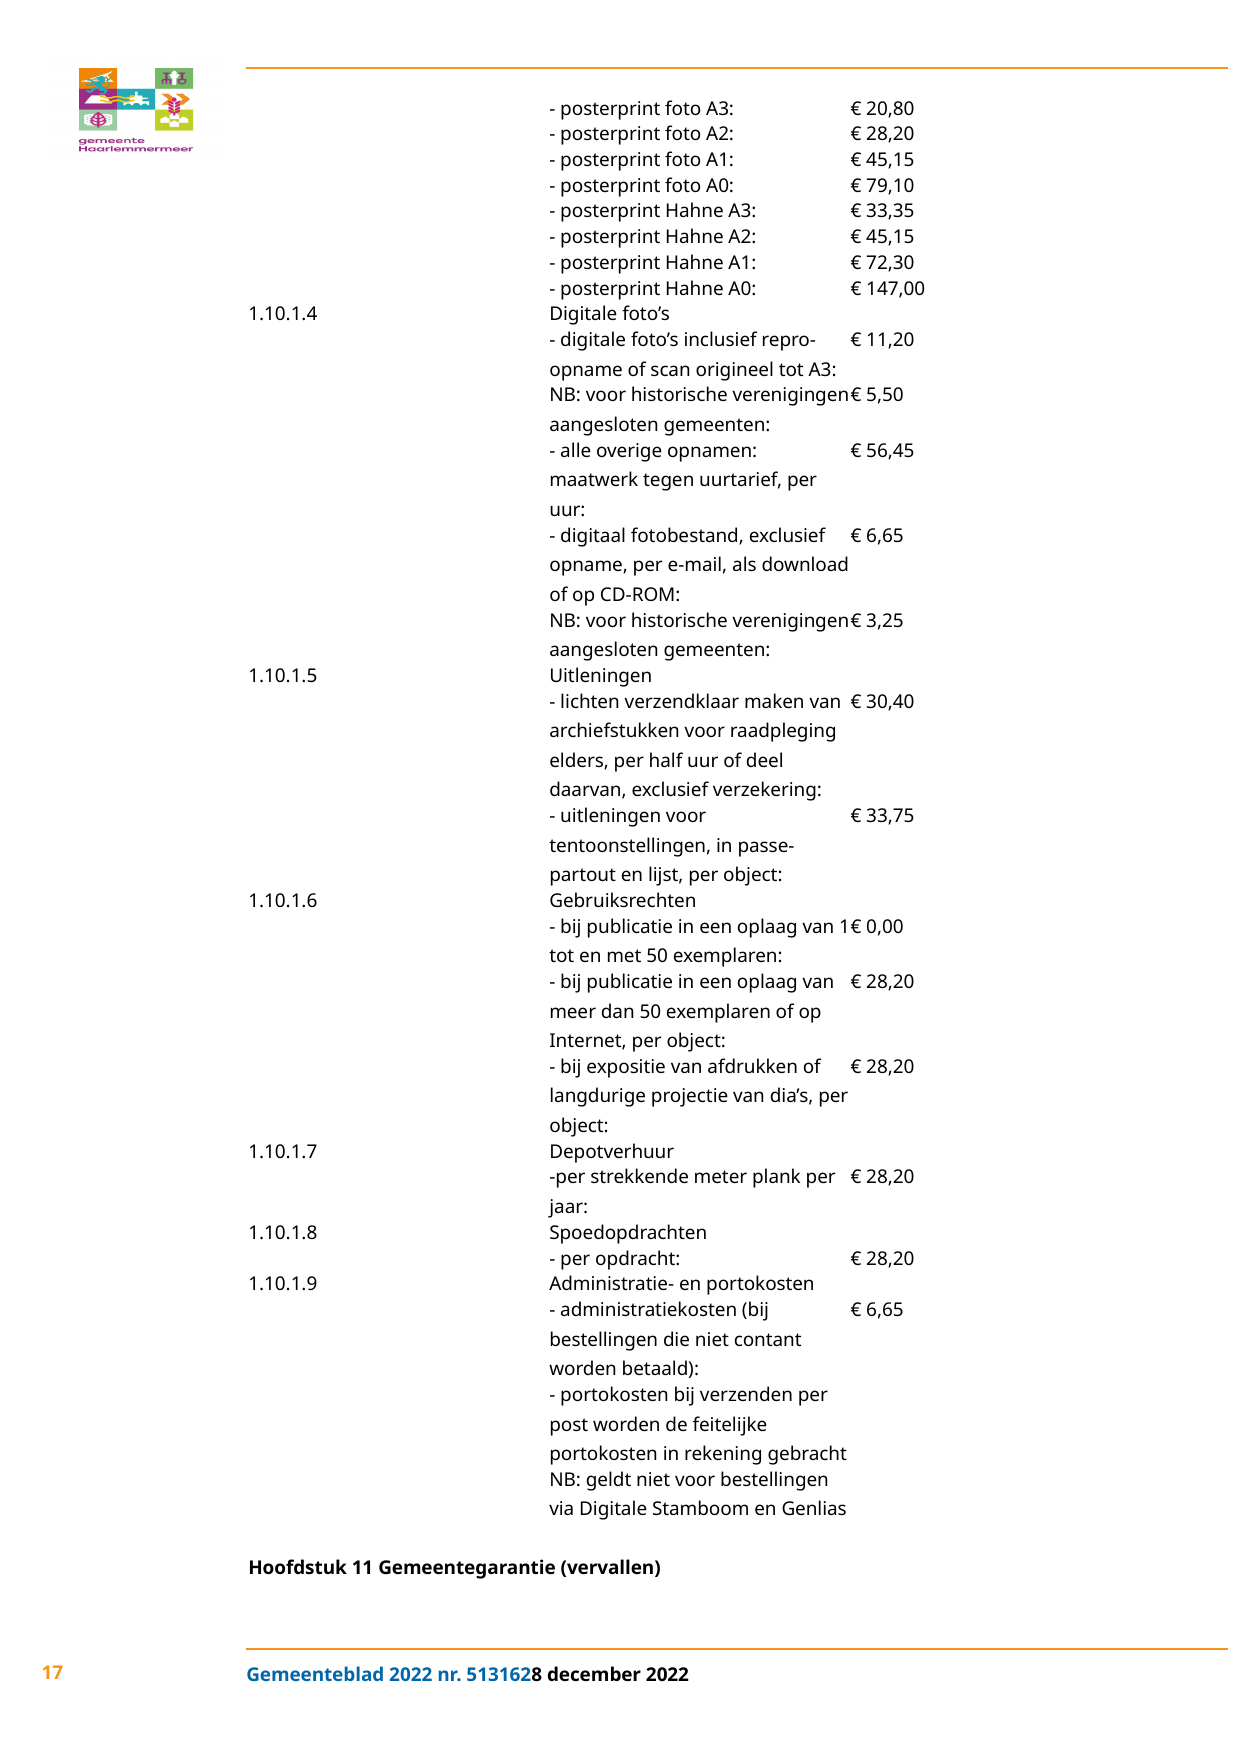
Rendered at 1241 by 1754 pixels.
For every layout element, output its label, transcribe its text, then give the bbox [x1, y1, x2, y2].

table_cell - per opdracht: [549, 1245, 850, 1271]
table_cell [850, 1219, 1152, 1245]
table_cell 1.10.1.5 [248, 662, 549, 887]
table_cell € 30,40 [850, 688, 1152, 802]
picture [41, 47, 231, 172]
table_cell [850, 662, 1152, 688]
table_cell - bij publicatie in een oplaag van 1 tot en met 50 exemplaren: [549, 913, 850, 968]
table_cell - posterprint foto A3: [549, 95, 850, 121]
table_cell - bij publicatie in een oplaag van meer dan 50 exemplaren of op Internet, per object: [549, 968, 850, 1053]
table_cell - posterprint foto A1: [549, 146, 850, 172]
table_cell € 45,15 [850, 146, 1152, 172]
table_cell € 72,30 [850, 249, 1152, 275]
table_cell [850, 1381, 1152, 1466]
table_cell - administratiekosten (bij bestellingen die niet contant worden betaald): [549, 1296, 850, 1381]
table_cell € 33,35 [850, 198, 1152, 223]
table_cell [850, 1138, 1152, 1164]
table_cell Depotverhuur [549, 1138, 850, 1164]
table_cell [850, 301, 1152, 326]
table_cell Spoedopdrachten [549, 1219, 850, 1245]
table_cell - portokosten bij verzenden per post worden de feitelijke portokosten in rekening gebracht [549, 1381, 850, 1466]
table_cell € 28,20 [850, 968, 1152, 1053]
table_cell € 11,20 [850, 326, 1152, 382]
table_cell € 147,00 [850, 275, 1152, 301]
table_cell 1.10.1.4 [248, 301, 549, 662]
table_cell € 28,20 [850, 1245, 1152, 1271]
table_cell 1.10.1.8 [248, 1219, 549, 1271]
table_cell € 33,75 [850, 802, 1152, 887]
table_cell Uitleningen [549, 662, 850, 688]
table_cell - lichten verzendklaar maken van archiefstukken voor raadpleging elders, per half uur of deel daarvan, exclusief verzekering: [549, 688, 850, 802]
table_cell 1.10.1.7 [248, 1138, 549, 1219]
table_cell € 20,80 [850, 95, 1152, 121]
table_cell - posterprint Hahne A0: [549, 275, 850, 301]
table_cell € 56,45 [850, 437, 1152, 522]
table_cell - posterprint foto A0: [549, 172, 850, 198]
table_cell € 5,50 [850, 382, 1152, 437]
table_cell - posterprint Hahne A1: [549, 249, 850, 275]
table_cell - posterprint Hahne A3: [549, 198, 850, 223]
table_cell NB: voor historische verenigingen aangesloten gemeenten: [549, 607, 850, 662]
table_cell NB: voor historische verenigingen aangesloten gemeenten: [549, 382, 850, 437]
table_cell € 28,20 [850, 1053, 1152, 1138]
table_cell € 28,20 [850, 121, 1152, 146]
table_cell -per strekkende meter plank per jaar: [549, 1164, 850, 1219]
table_cell € 0,00 [850, 913, 1152, 968]
table_cell NB: geldt niet voor bestellingen via Digitale Stamboom en Genlias [549, 1466, 850, 1521]
table_cell [850, 1271, 1152, 1296]
table_cell - bij expositie van afdrukken of langdurige projectie van dia’s, per object: [549, 1053, 850, 1138]
table_cell Administratie- en portokosten [549, 1271, 850, 1296]
table_cell € 6,65 [850, 522, 1152, 607]
table_cell € 45,15 [850, 224, 1152, 249]
table_cell 1.10.1.9 [248, 1271, 549, 1521]
table_cell - digitaal fotobestand, exclusief opname, per e-mail, als download of op CD-ROM: [549, 522, 850, 607]
table_cell - digitale foto’s inclusief repro-opname of scan origineel tot A3: [549, 326, 850, 382]
table_cell - posterprint Hahne A2: [549, 224, 850, 249]
table_cell 1.10.1.6 [248, 887, 549, 1138]
table_cell € 28,20 [850, 1164, 1152, 1219]
table_cell € 79,10 [850, 172, 1152, 198]
table_cell - uitleningen voor tentoonstellingen, in passe-partout en lijst, per object: [549, 802, 850, 887]
table_cell [850, 887, 1152, 913]
table_cell [850, 1466, 1152, 1521]
table_cell € 3,25 [850, 607, 1152, 662]
table_cell [248, 95, 549, 301]
table_cell Digitale foto’s [549, 301, 850, 326]
text Hoofdstuk 11 Gemeentegarantie (vervallen) [248, 1554, 1152, 1580]
table_cell - alle overige opnamen: maatwerk tegen uurtarief, per uur: [549, 437, 850, 522]
table_cell € 6,65 [850, 1296, 1152, 1381]
table_cell Gebruiksrechten [549, 887, 850, 913]
table_cell - posterprint foto A2: [549, 121, 850, 146]
